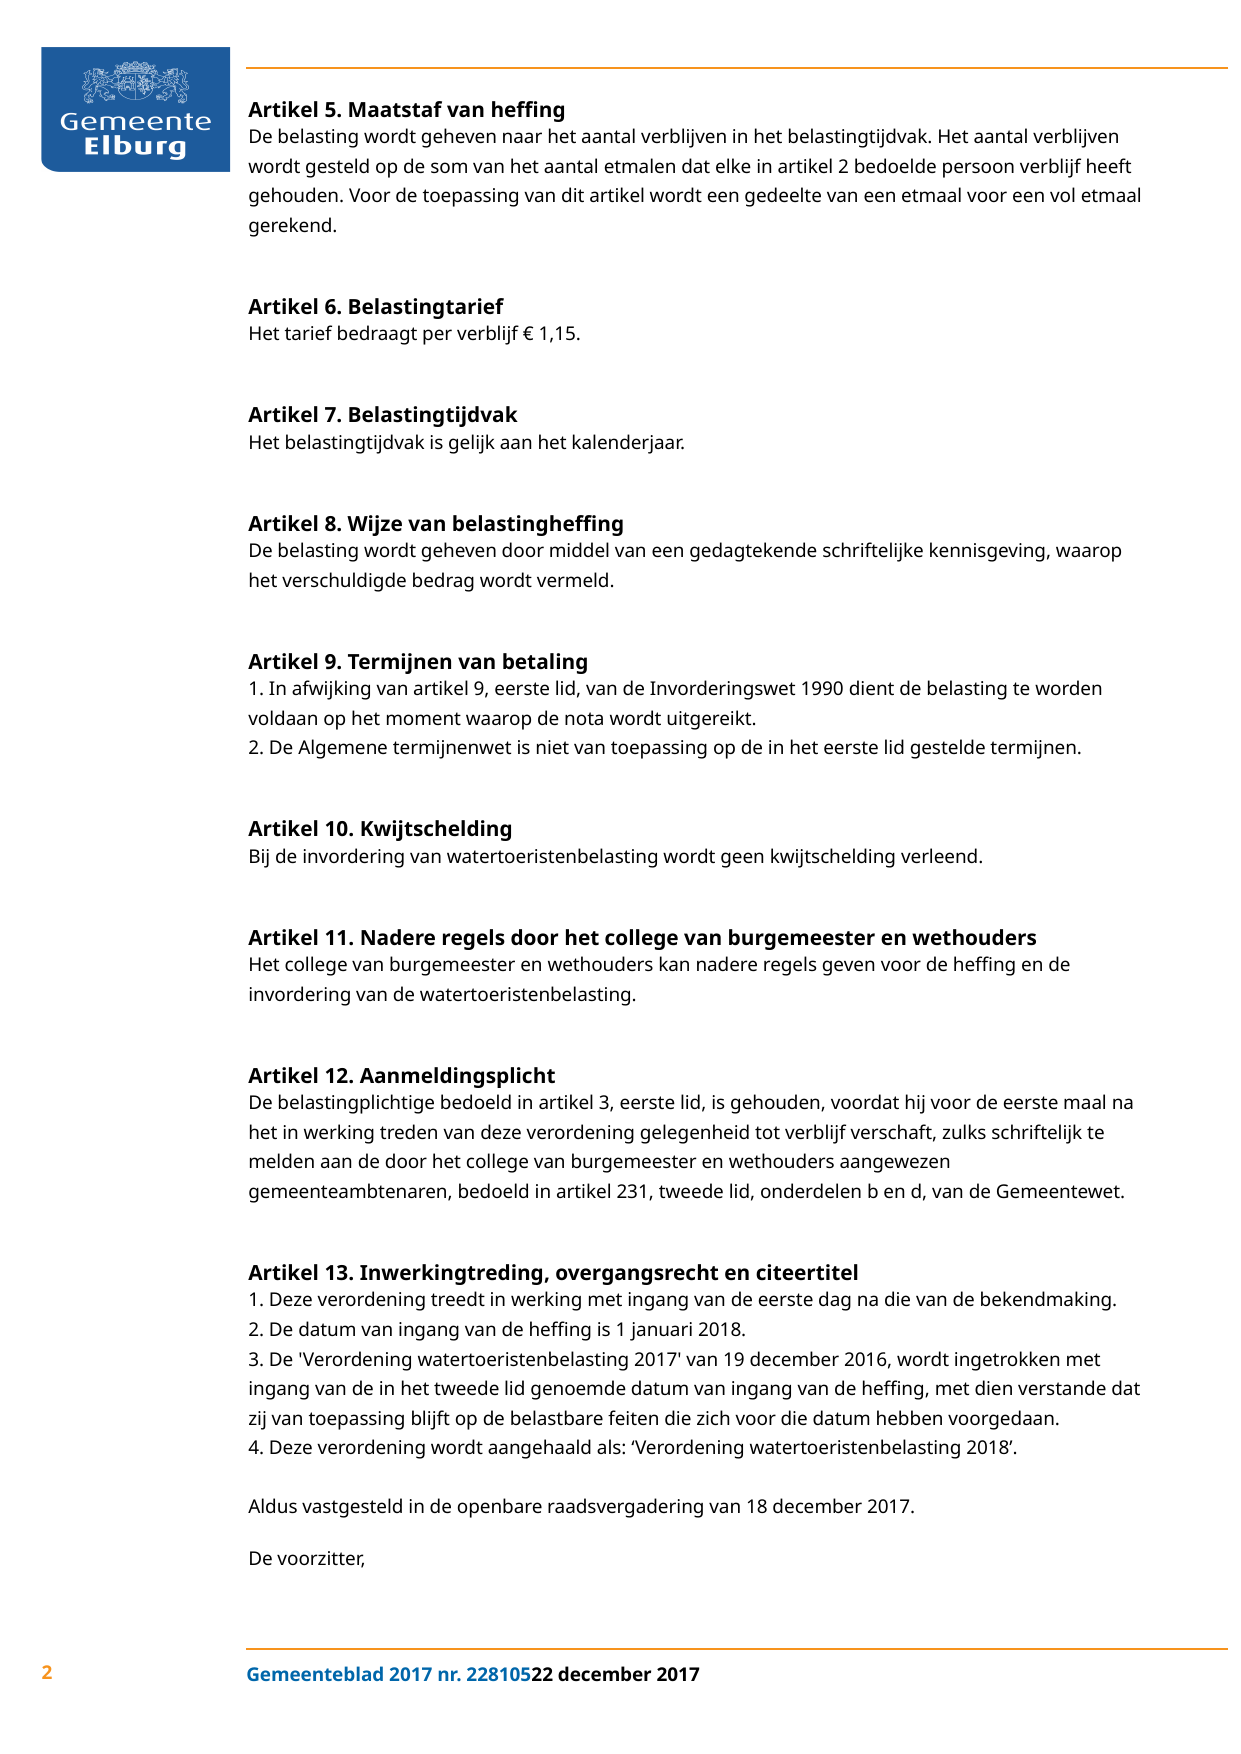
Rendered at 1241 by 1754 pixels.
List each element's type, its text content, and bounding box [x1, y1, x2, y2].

text 3. De 'Verordening watertoeristenbelasting 2017' van 19 december 2016, wordt ingetrokken met ingang van de in het tweede lid genoemde datum van ingang van de heffing, met dien verstande dat zij van toepassing blijft op de belastbare feiten die zich voor die datum hebben voorgedaan. [248, 1346, 1152, 1431]
text Artikel 11. Nadere regels door het college van burgemeester en wethouders [248, 923, 1152, 951]
text Artikel 13. Inwerkingtreding, overgangsrecht en citeertitel [248, 1258, 1152, 1287]
text Artikel 8. Wijze van belastingheffing [248, 509, 1152, 537]
text Het college van burgemeester en wethouders kan nadere regels geven voor de heffing en de invordering van de watertoeristenbelasting. [248, 951, 1152, 1007]
text Artikel 12. Aanmeldingsplicht [248, 1061, 1152, 1089]
text De belasting wordt geheven naar het aantal verblijven in het belastingtijdvak. Het aantal verblijven wordt gesteld op de som van het aantal etmalen dat elke in artikel 2 bedoelde persoon verblijf heeft gehouden. Voor de toepassing van dit artikel wordt een gedeelte van een etmaal voor een vol etmaal gerekend. [248, 123, 1152, 238]
text De voorzitter, [248, 1545, 1152, 1571]
text 1. Deze verordening treedt in werking met ingang van de eerste dag na die van de bekendmaking. [248, 1287, 1152, 1312]
text 4. Deze verordening wordt aangehaald als: ‘Verordening watertoeristenbelasting 2018’. [248, 1434, 1152, 1460]
text Artikel 10. Kwijtschelding [248, 814, 1152, 843]
picture [41, 47, 231, 172]
text Het belastingtijdvak is gelijk aan het kalenderjaar. [248, 429, 1152, 454]
text Artikel 6. Belastingtarief [248, 292, 1152, 320]
text Bij de invordering van watertoeristenbelasting wordt geen kwijtschelding verleend. [248, 843, 1152, 869]
text Aldus vastgesteld in de openbare raadsvergadering van 18 december 2017. [248, 1494, 1152, 1519]
text 2. De datum van ingang van de heffing is 1 januari 2018. [248, 1316, 1152, 1342]
text Het tarief bedraagt per verblijf € 1,15. [248, 320, 1152, 346]
text De belastingplichtige bedoeld in artikel 3, eerste lid, is gehouden, voordat hij voor de eerste maal na het in werking treden van deze verordening gelegenheid tot verblijf verschaft, zulks schriftelijk te melden aan de door het college van burgemeester en wethouders aangewezen gemeenteambtenaren, bedoeld in artikel 231, tweede lid, onderdelen b en d, van de Gemeentewet. [248, 1089, 1152, 1204]
text Artikel 7. Belastingtijdvak [248, 400, 1152, 429]
text Artikel 5. Maatstaf van heffing [248, 95, 1152, 123]
text 2. De Algemene termijnenwet is niet van toepassing op de in het eerste lid gestelde termijnen. [248, 734, 1152, 760]
text 1. In afwijking van artikel 9, eerste lid, van de Invorderingswet 1990 dient de belasting te worden voldaan op het moment waarop de nota wordt uitgereikt. [248, 675, 1152, 731]
text Artikel 9. Termijnen van betaling [248, 647, 1152, 675]
text De belasting wordt geheven door middel van een gedagtekende schriftelijke kennisgeving, waarop het verschuldigde bedrag wordt vermeld. [248, 537, 1152, 593]
